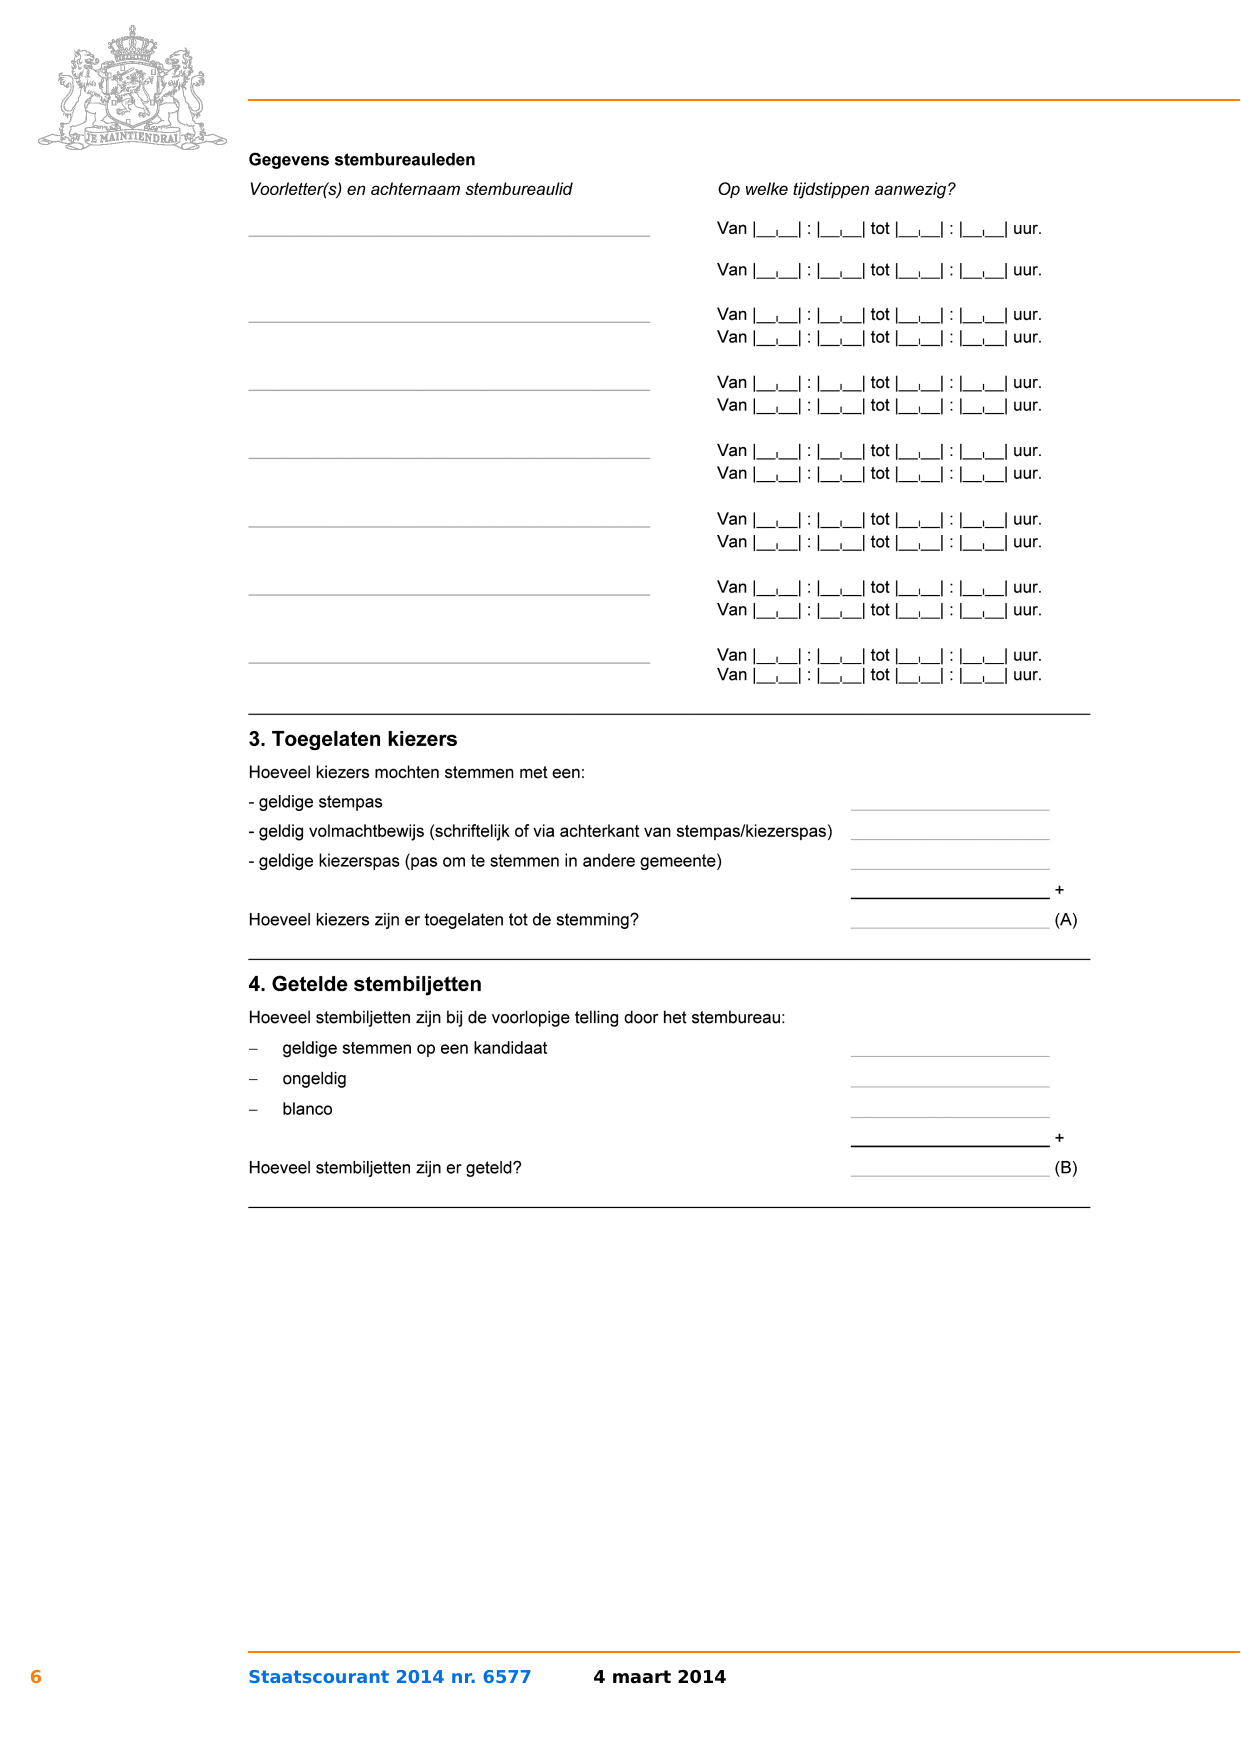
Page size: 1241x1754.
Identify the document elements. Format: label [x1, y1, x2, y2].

picture [38, 25, 227, 150]
picture [248, 151, 1134, 1209]
